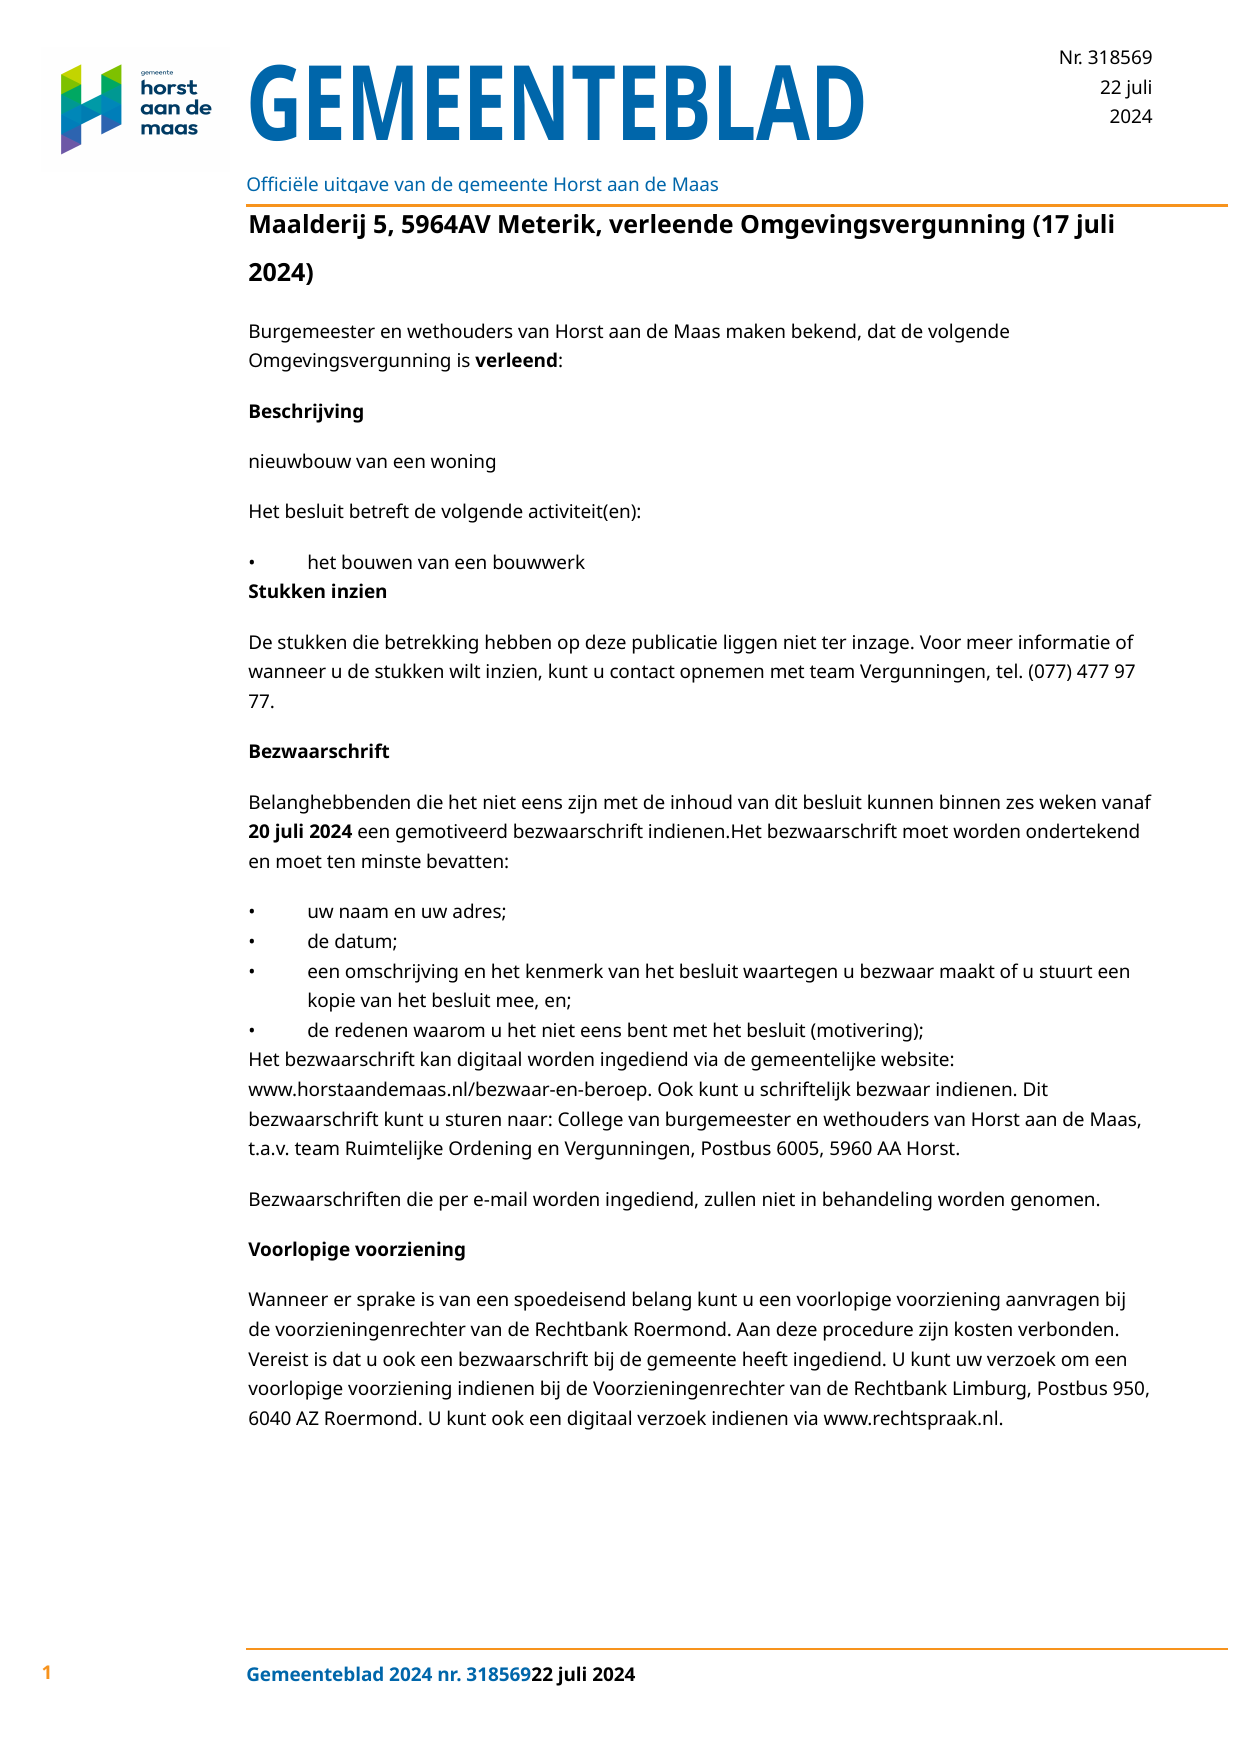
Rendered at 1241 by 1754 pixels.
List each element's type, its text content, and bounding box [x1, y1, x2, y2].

text Belanghebbenden die het niet eens zijn met de inhoud van dit besluit kunnen binnen zes weken vanaf 20 juli 2024 een gemotiveerd bezwaarschrift indienen.Het bezwaarschrift moet worden ondertekend en moet ten minste bevatten: [248, 789, 1152, 874]
list de datum; [248, 928, 1152, 954]
list uw naam en uw adres; [248, 899, 1152, 924]
list het bouwen van een bouwwerk [248, 549, 1152, 575]
list de redenen waarom u het niet eens bent met het besluit (motivering); [248, 1017, 1152, 1043]
text Stukken inzien [248, 579, 1152, 604]
text Het besluit betreft de volgende activiteit(en): [248, 499, 1152, 524]
text Maalderij 5, 5964AV Meterik, verleende Omgevingsvergunning (17 juli 2024) [248, 207, 1152, 288]
list een omschrijving en het kenmerk van het besluit waartegen u bezwaar maakt of u stuurt een kopie van het besluit mee, en; [248, 958, 1152, 1013]
text Bezwaarschriften die per e-mail worden ingediend, zullen niet in behandeling worden genomen. [248, 1186, 1152, 1212]
text Voorlopige voorziening [248, 1236, 1152, 1262]
text nieuwbouw van een woning [248, 448, 1152, 474]
text Het bezwaarschrift kan digitaal worden ingediend via de gemeentelijke website: www.horstaandemaas.nl/bezwaar-en-beroep. Ook kunt u schriftelijk bezwaar indienen. Dit bezwaarschrift kunt u sturen naar: College van burgemeester en wethouders van Horst aan de Maas, t.a.v. team Ruimtelijke Ordening en Vergunningen, Postbus 6005, 5960 AA Horst. [248, 1047, 1152, 1161]
text Wanneer er sprake is van een spoedeisend belang kunt u een voorlopige voorziening aanvragen bij de voorzieningenrechter van de Rechtbank Roermond. Aan deze procedure zijn kosten verbonden. Vereist is dat u ook een bezwaarschrift bij de gemeente heeft ingediend. U kunt uw verzoek om een voorlopige voorziening indienen bij de Voorzieningenrechter van de Rechtbank Limburg, Postbus 950, 6040 AZ Roermond. U kunt ook een digitaal verzoek indienen via www.rechtspraak.nl. [248, 1287, 1152, 1431]
text De stukken die betrekking hebben op deze publicatie liggen niet ter inzage. Voor meer informatie of wanneer u de stukken wilt inzien, kunt u contact opnemen met team Vergunningen, tel. (077) 477 97 77. [248, 629, 1152, 714]
text Bezwaarschrift [248, 739, 1152, 764]
text Beschrijving [248, 398, 1152, 424]
picture [41, 47, 231, 172]
text Burgemeester en wethouders van Horst aan de Maas maken bekend, dat de volgende Omgevingsvergunning is verleend: [248, 318, 1152, 373]
